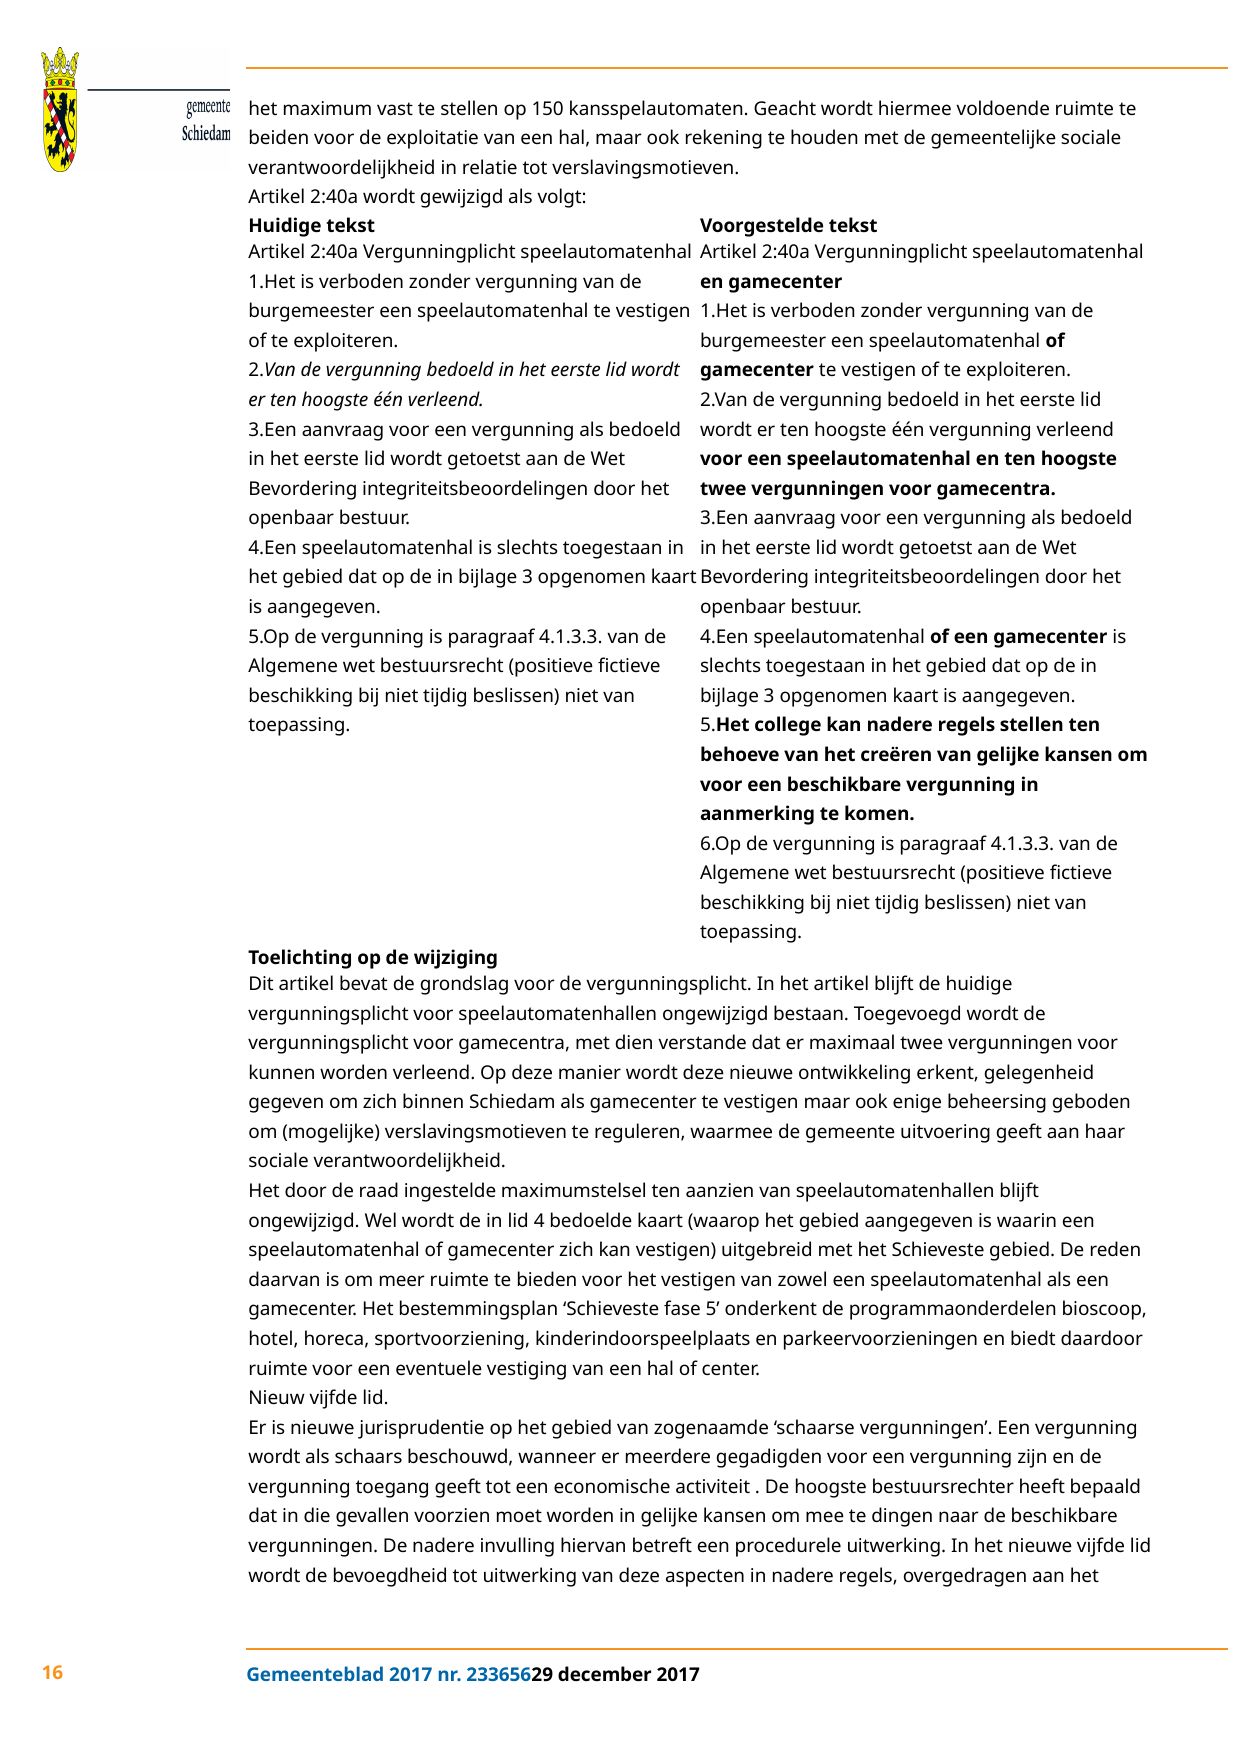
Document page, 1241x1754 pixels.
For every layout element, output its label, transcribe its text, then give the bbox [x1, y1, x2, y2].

table_header Huidige tekst [248, 213, 700, 238]
table_header Voorgestelde tekst [700, 213, 1152, 238]
table_cell het maximum vast te stellen op 150 kansspelautomaten. Geacht wordt hiermee voldoende ruimte te beiden voor de exploitatie van een hal, maar ook rekening te houden met de gemeentelijke sociale verantwoordelijkheid in relatie tot verslavingsmotieven. [248, 95, 1152, 180]
table_cell Artikel 2:40a Vergunningplicht speelautomatenhal 1.Het is verboden zonder vergunning van de burgemeester een speelautomatenhal te vestigen of te exploiteren. 2.Van de vergunning bedoeld in het eerste lid wordt er ten hoogste één verleend. 3.Een aanvraag voor een vergunning als bedoeld in het eerste lid wordt getoetst aan de Wet Bevordering integriteitsbeoordelingen door het openbaar bestuur. 4.Een speelautomatenhal is slechts toegestaan in het gebied dat op de in bijlage 3 opgenomen kaart is aangegeven. 5.Op de vergunning is paragraaf 4.1.3.3. van de Algemene wet bestuursrecht (positieve fictieve beschikking bij niet tijdig beslissen) niet van toepassing. [248, 238, 700, 944]
text Artikel 2:40a wordt gewijzigd als volgt: [248, 183, 1152, 209]
table_cell Artikel 2:40a Vergunningplicht speelautomatenhal en gamecenter 1.Het is verboden zonder vergunning van de burgemeester een speelautomatenhal of gamecenter te vestigen of te exploiteren. 2.Van de vergunning bedoeld in het eerste lid wordt er ten hoogste één vergunning verleend voor een speelautomatenhal en ten hoogste twee vergunningen voor gamecentra. 3.Een aanvraag voor een vergunning als bedoeld in het eerste lid wordt getoetst aan de Wet Bevordering integriteitsbeoordelingen door het openbaar bestuur. 4.Een speelautomatenhal of een gamecenter is slechts toegestaan in het gebied dat op de in bijlage 3 opgenomen kaart is aangegeven. 5.Het college kan nadere regels stellen ten behoeve van het creëren van gelijke kansen om voor een beschikbare vergunning in aanmerking te komen. 6.Op de vergunning is paragraaf 4.1.3.3. van de Algemene wet bestuursrecht (positieve fictieve beschikking bij niet tijdig beslissen) niet van toepassing. [700, 238, 1152, 944]
table_cell Dit artikel bevat de grondslag voor de vergunningsplicht. In het artikel blijft de huidige vergunningsplicht voor speelautomatenhallen ongewijzigd bestaan. Toegevoegd wordt de vergunningsplicht voor gamecentra, met dien verstande dat er maximaal twee vergunningen voor kunnen worden verleend. Op deze manier wordt deze nieuwe ontwikkeling erkent, gelegenheid gegeven om zich binnen Schiedam als gamecenter te vestigen maar ook enige beheersing geboden om (mogelijke) verslavingsmotieven te reguleren, waarmee de gemeente uitvoering geeft aan haar sociale verantwoordelijkheid. Het door de raad ingestelde maximumstelsel ten aanzien van speelautomatenhallen blijft ongewijzigd. Wel wordt de in lid 4 bedoelde kaart (waarop het gebied aangegeven is waarin een speelautomatenhal of gamecenter zich kan vestigen) uitgebreid met het Schieveste gebied. De reden daarvan is om meer ruimte te bieden voor het vestigen van zowel een speelautomatenhal als een gamecenter. Het bestemmingsplan ‘Schieveste fase 5’ onderkent de programmaonderdelen bioscoop, hotel, horeca, sportvoorziening, kinderindoorspeelplaats en parkeervoorzieningen en biedt daardoor ruimte voor een eventuele vestiging van een hal of center. Nieuw vijfde lid. Er is nieuwe jurisprudentie op het gebied van zogenaamde ‘schaarse vergunningen’. Een vergunning wordt als schaars beschouwd, wanneer er meerdere gegadigden voor een vergunning zijn en de vergunning toegang geeft tot een economische activiteit . De hoogste bestuursrechter heeft bepaald dat in die gevallen voorzien moet worden in gelijke kansen om mee te dingen naar de beschikbare vergunningen. De nadere invulling hiervan betreft een procedurele uitwerking. In het nieuwe vijfde lid wordt de bevoegdheid tot uitwerking van deze aspecten in nadere regels, overgedragen aan het [248, 970, 1152, 1588]
picture [41, 47, 231, 172]
table_cell Toelichting op de wijziging [248, 945, 1152, 970]
